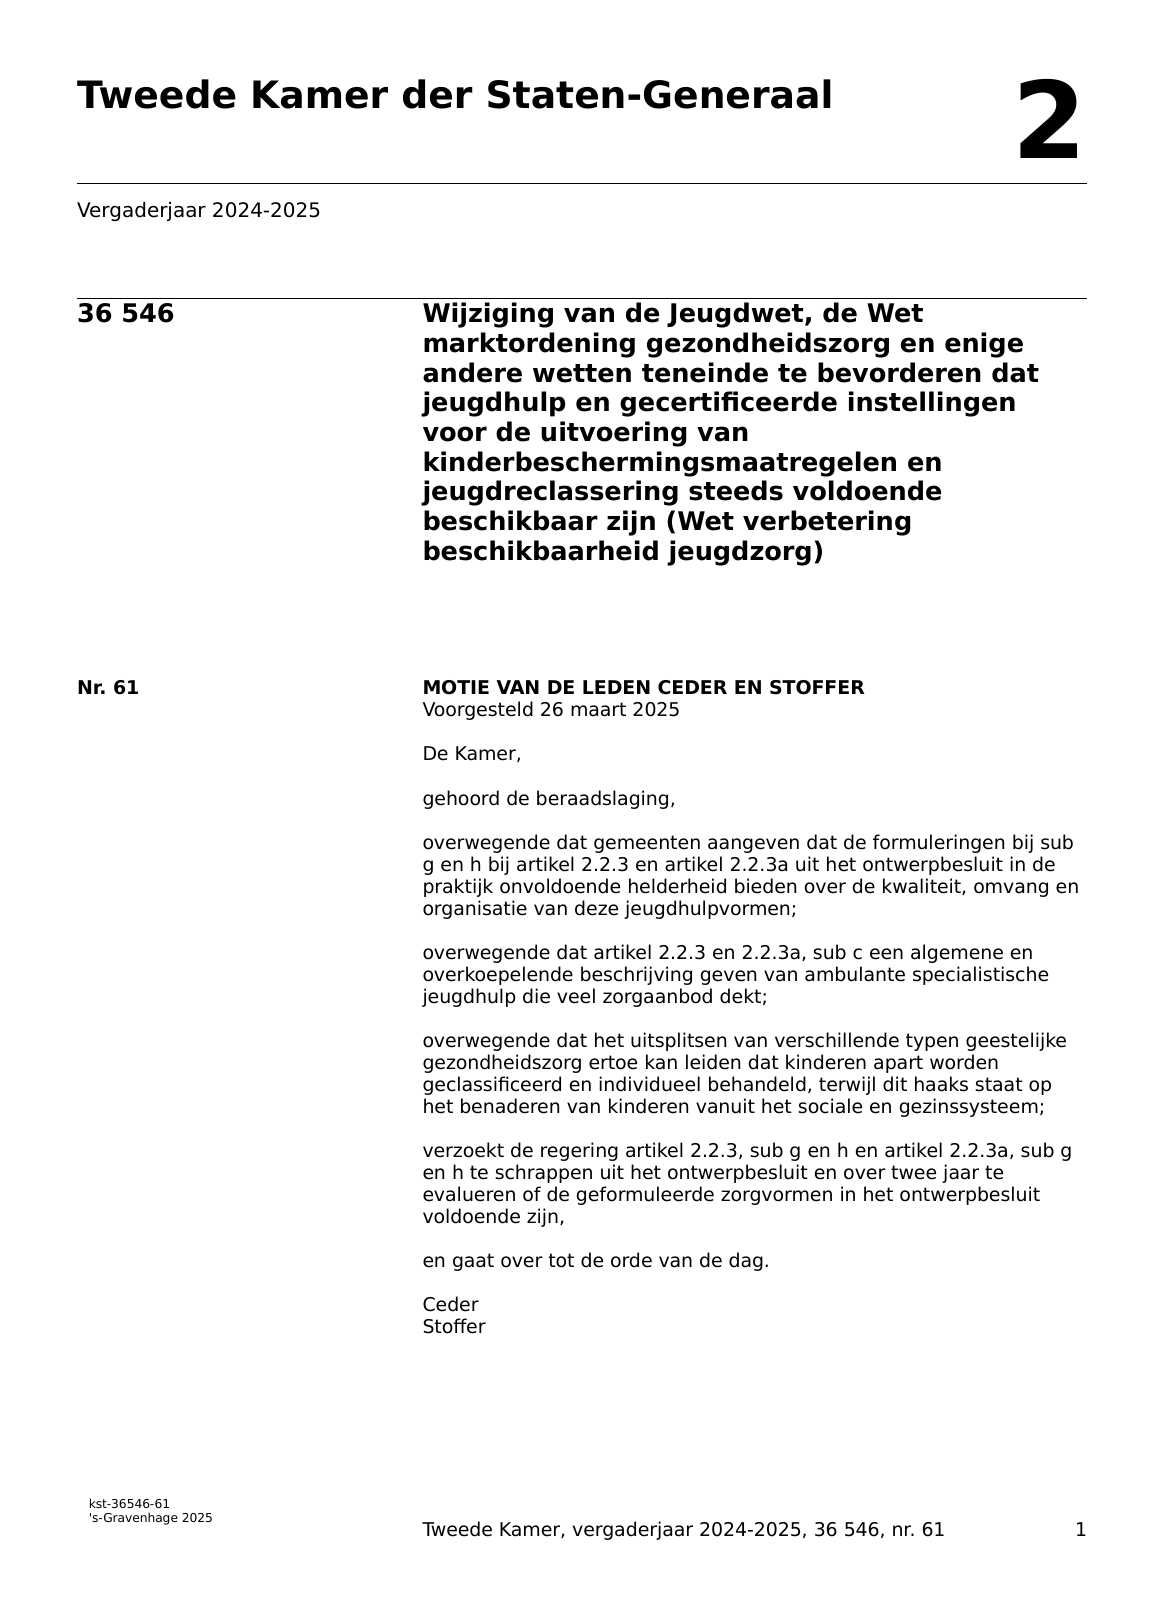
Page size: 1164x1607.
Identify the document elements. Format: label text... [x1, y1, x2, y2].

text Stoffer [422, 1316, 1087, 1338]
subtitle Nr. 61 MOTIE VAN DE LEDEN CEDER EN STOFFER [77, 677, 1087, 699]
text kst-36546-61 [88, 1497, 323, 1511]
text 's-Gravenhage 2025 [88, 1511, 323, 1525]
text verzoekt de regering artikel 2.2.3, sub g en h en artikel 2.2.3a, sub g en h te schrappen uit het ontwerpbesluit en over twee jaar te evalueren of de geformuleerde zorgvormen in het ontwerpbesluit voldoende zijn, [422, 1140, 1087, 1228]
table_header 2 [886, 59, 1087, 183]
subtitle 36 546 Wijziging van de Jeugdwet, de Wet marktordening gezondheidszorg en enige andere wetten teneinde te bevorderen dat jeugdhulp en gecertificeerde instellingen voor de uitvoering van kinderbeschermingsmaatregelen en jeugdreclassering steeds voldoende beschikbaar zijn (Wet verbetering beschikbaarheid jeugdzorg) [77, 299, 1087, 566]
text overwegende dat het uitsplitsen van verschillende typen geestelijke gezondheidszorg ertoe kan leiden dat kinderen apart worden geclassificeerd en individueel behandeld, terwijl dit haaks staat op het benaderen van kinderen vanuit het sociale en gezinssysteem; [422, 1030, 1087, 1118]
text overwegende dat gemeenten aangeven dat de formuleringen bij sub g en h bij artikel 2.2.3 en artikel 2.2.3a uit het ontwerpbesluit in de praktijk onvoldoende helderheid bieden over de kwaliteit, omvang en organisatie van deze jeugdhulpvormen; [422, 832, 1087, 919]
table_cell Vergaderjaar 2024-2025 [77, 184, 1087, 298]
text De Kamer, [422, 743, 1087, 765]
text gehoord de beraadslaging, [422, 787, 1087, 809]
text Ceder [422, 1294, 1087, 1316]
text overwegende dat artikel 2.2.3 en 2.2.3a, sub c een algemene en overkoepelende beschrijving geven van ambulante specialistische jeugdhulp die veel zorgaanbod dekt; [422, 942, 1087, 1008]
text en gaat over tot de orde van de dag. [422, 1250, 1087, 1272]
table_header Tweede Kamer der Staten-Generaal [77, 59, 886, 183]
text Voorgesteld 26 maart 2025 [422, 699, 1087, 721]
